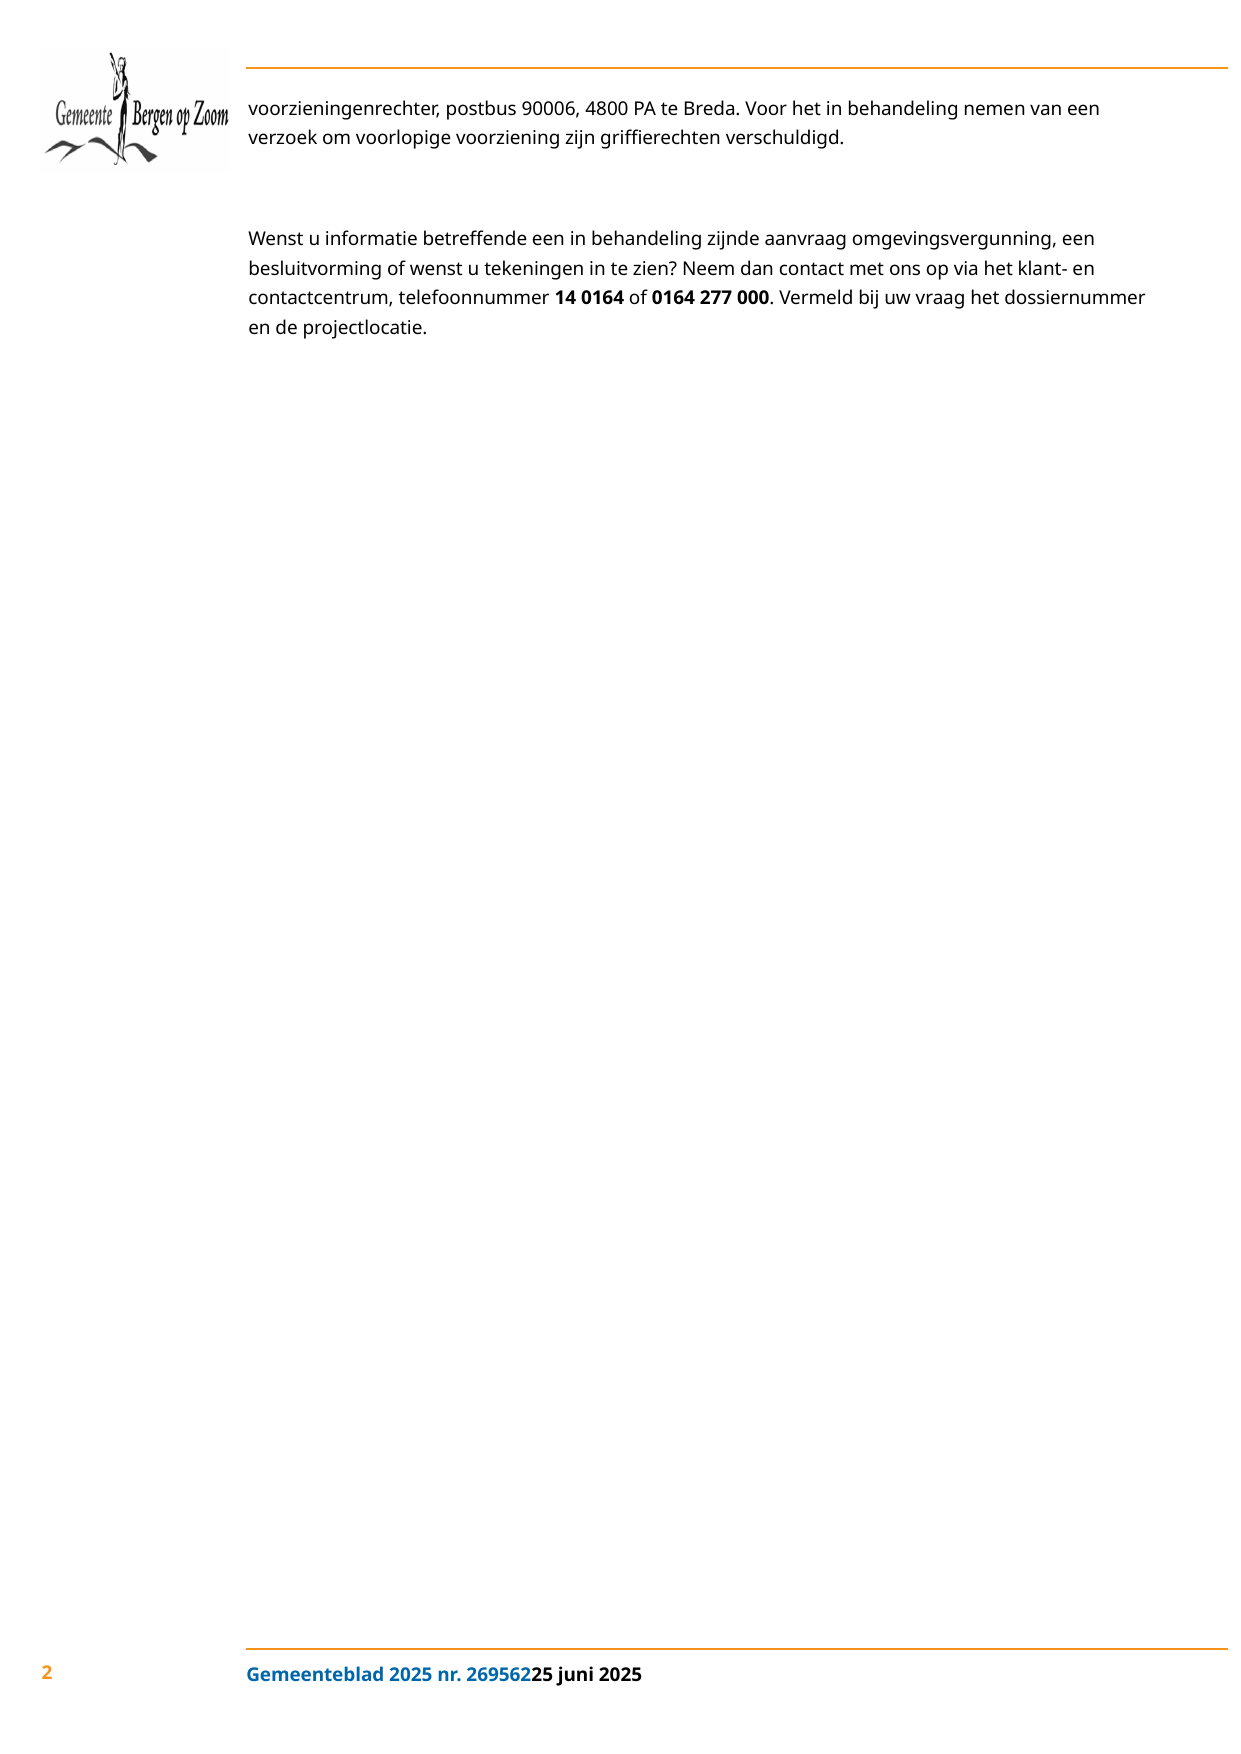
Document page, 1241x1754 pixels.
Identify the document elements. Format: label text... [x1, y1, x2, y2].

text voorzieningenrechter, postbus 90006, 4800 PA te Breda. Voor het in behandeling nemen van een verzoek om voorlopige voorziening zijn griffierechten verschuldigd. [248, 95, 1152, 150]
picture [41, 47, 231, 172]
text Wenst u informatie betreffende een in behandeling zijnde aanvraag omgevingsvergunning, een besluitvorming of wenst u tekeningen in te zien? Neem dan contact met ons op via het klant- en contactcentrum, telefoonnummer 14 0164 of 0164 277 000. Vermeld bij uw vraag het dossiernummer en de projectlocatie. [248, 225, 1152, 340]
